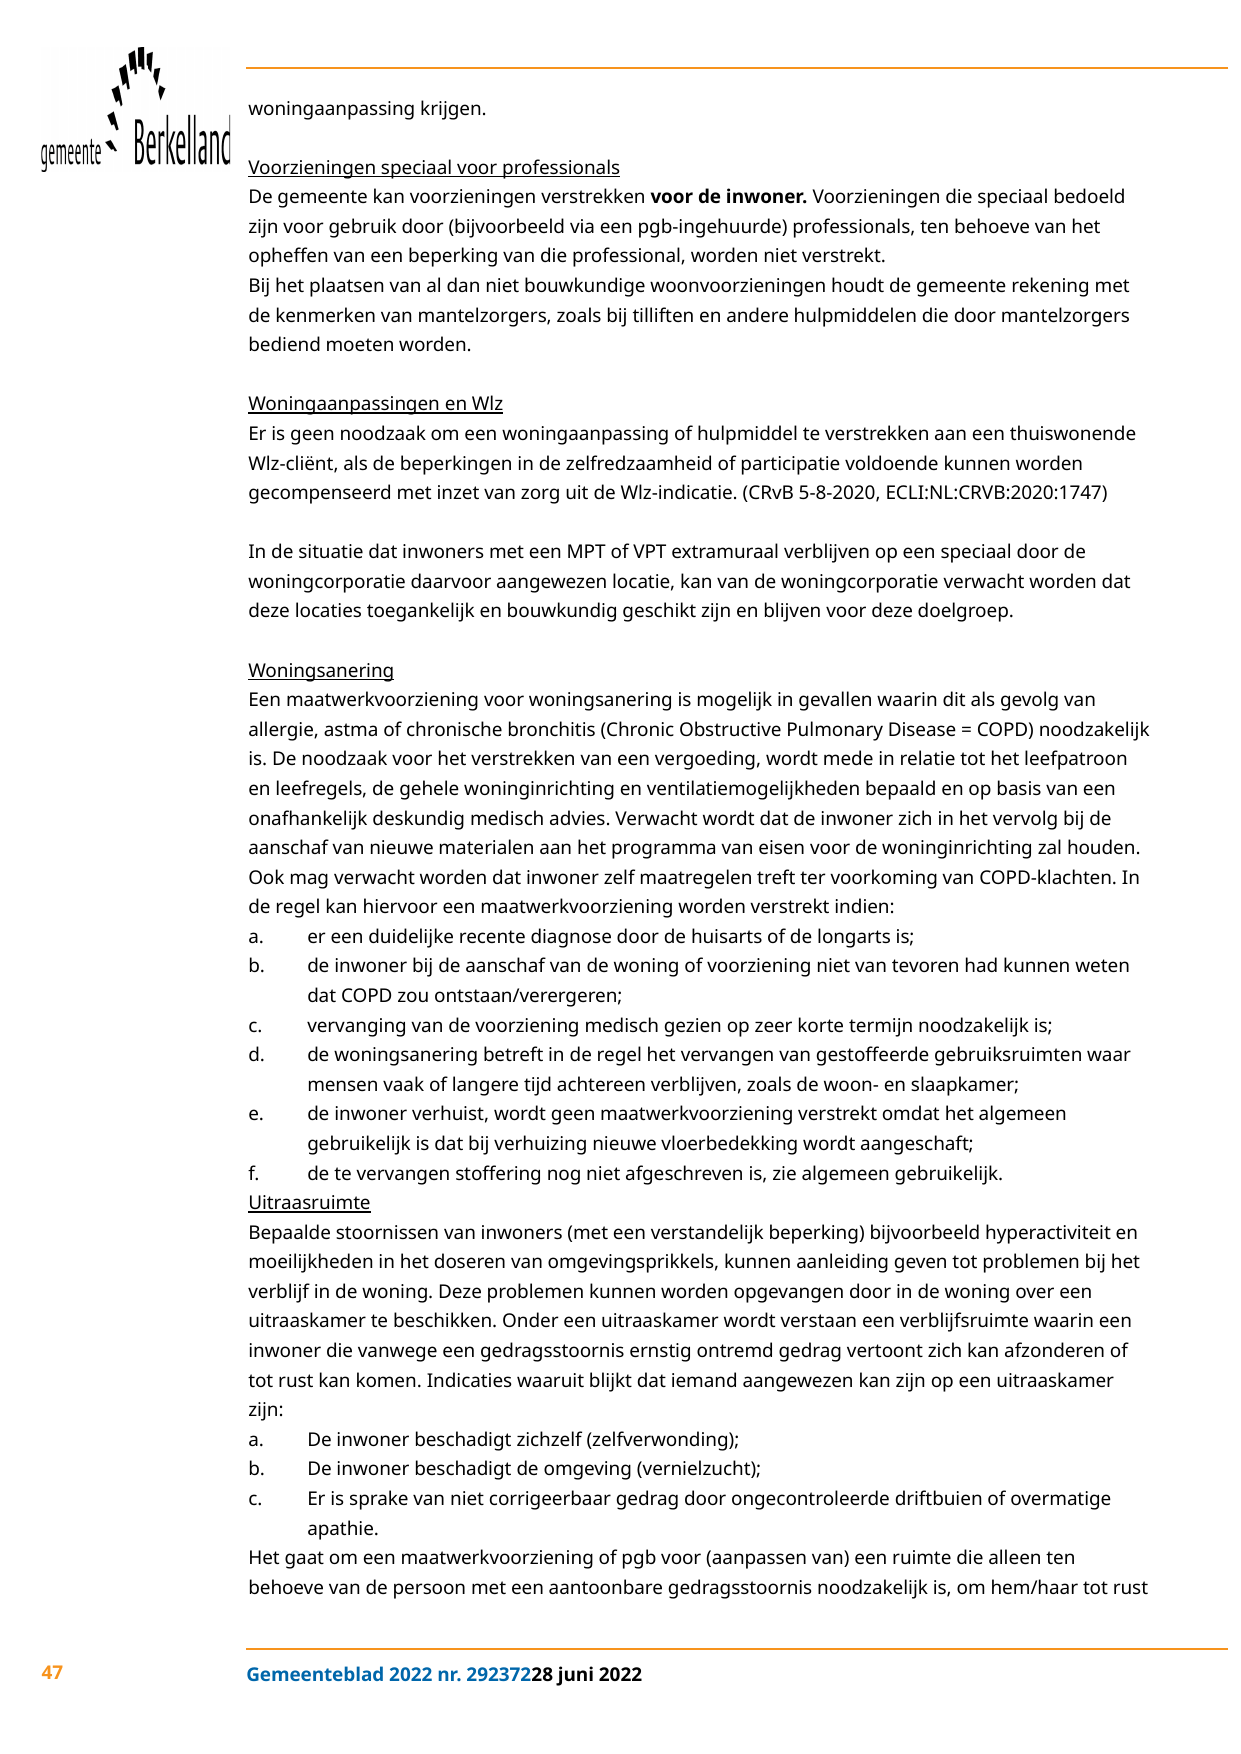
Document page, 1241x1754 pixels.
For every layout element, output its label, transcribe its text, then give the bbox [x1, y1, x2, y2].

list vervanging van de voorziening medisch gezien op zeer korte termijn noodzakelijk is; [248, 1012, 1152, 1038]
list de te vervangen stoffering nog niet afgeschreven is, zie algemeen gebruikelijk. [248, 1160, 1152, 1186]
text De gemeente kan voorzieningen verstrekken voor de inwoner. Voorzieningen die speciaal bedoeld zijn voor gebruik door (bijvoorbeeld via een pgb-ingehuurde) professionals, ten behoeve van het opheffen van een beperking van die professional, worden niet verstrekt. [248, 183, 1152, 268]
list Er is sprake van niet corrigeerbaar gedrag door ongecontroleerde driftbuien of overmatige apathie. [248, 1485, 1152, 1541]
list de woningsanering betreft in de regel het vervangen van gestoffeerde gebruiksruimten waar mensen vaak of langere tijd achtereen verblijven, zoals de woon- en slaapkamer; [248, 1041, 1152, 1097]
text Bij het plaatsen van al dan niet bouwkundige woonvoorzieningen houdt de gemeente rekening met de kenmerken van mantelzorgers, zoals bij tilliften en andere hulpmiddelen die door mantelzorgers bediend moeten worden. [248, 272, 1152, 357]
text Bepaalde stoornissen van inwoners (met een verstandelijk beperking) bijvoorbeeld hyperactiviteit en moeilijkheden in het doseren van omgevingsprikkels, kunnen aanleiding geven tot problemen bij het verblijf in de woning. Deze problemen kunnen worden opgevangen door in de woning over een uitraaskamer te beschikken. Onder een uitraaskamer wordt verstaan een verblijfsruimte waarin een inwoner die vanwege een gedragsstoornis ernstig ontremd gedrag vertoont zich kan afzonderen of tot rust kan komen. Indicaties waaruit blijkt dat iemand aangewezen kan zijn op een uitraaskamer zijn: [248, 1219, 1152, 1422]
list De inwoner beschadigt zichzelf (zelfverwonding); [248, 1426, 1152, 1452]
list de inwoner bij de aanschaf van de woning of voorziening niet van tevoren had kunnen weten dat COPD zou ontstaan/verergeren; [248, 953, 1152, 1008]
text Voorzieningen speciaal voor professionals [248, 154, 1152, 180]
text Er is geen noodzaak om een woningaanpassing of hulpmiddel te verstrekken aan een thuiswonende Wlz-cliënt, als de beperkingen in de zelfredzaamheid of participatie voldoende kunnen worden gecompenseerd met inzet van zorg uit de Wlz-indicatie. (CRvB 5-8-2020, ECLI:NL:CRVB:2020:1747) [248, 420, 1152, 505]
text Woningaanpassingen en Wlz [248, 391, 1152, 416]
text Het gaat om een maatwerkvoorziening of pgb voor (aanpassen van) een ruimte die alleen ten behoeve van de persoon met een aantoonbare gedragsstoornis noodzakelijk is, om hem/haar tot rust [248, 1544, 1152, 1600]
text woningaanpassing krijgen. [248, 95, 1152, 121]
list de inwoner verhuist, wordt geen maatwerkvoorziening verstrekt omdat het algemeen gebruikelijk is dat bij verhuizing nieuwe vloerbedekking wordt aangeschaft; [248, 1101, 1152, 1156]
list De inwoner beschadigt de omgeving (vernielzucht); [248, 1456, 1152, 1481]
text Uitraasruimte [248, 1189, 1152, 1215]
list er een duidelijke recente diagnose door de huisarts of de longarts is; [248, 923, 1152, 949]
text In de situatie dat inwoners met een MPT of VPT extramuraal verblijven op een speciaal door de woningcorporatie daarvoor aangewezen locatie, kan van de woningcorporatie verwacht worden dat deze locaties toegankelijk en bouwkundig geschikt zijn en blijven voor deze doelgroep. [248, 538, 1152, 623]
picture [41, 47, 231, 172]
text Een maatwerkvoorziening voor woningsanering is mogelijk in gevallen waarin dit als gevolg van allergie, astma of chronische bronchitis (Chronic Obstructive Pulmonary Disease = COPD) noodzakelijk is. De noodzaak voor het verstrekken van een vergoeding, wordt mede in relatie tot het leefpatroon en leefregels, de gehele woninginrichting en ventilatiemogelijkheden bepaald en op basis van een onafhankelijk deskundig medisch advies. Verwacht wordt dat de inwoner zich in het vervolg bij de aanschaf van nieuwe materialen aan het programma van eisen voor de woninginrichting zal houden. Ook mag verwacht worden dat inwoner zelf maatregelen treft ter voorkoming van COPD-klachten. In de regel kan hiervoor een maatwerkvoorziening worden verstrekt indien: [248, 686, 1152, 919]
text Woningsanering [248, 657, 1152, 683]
